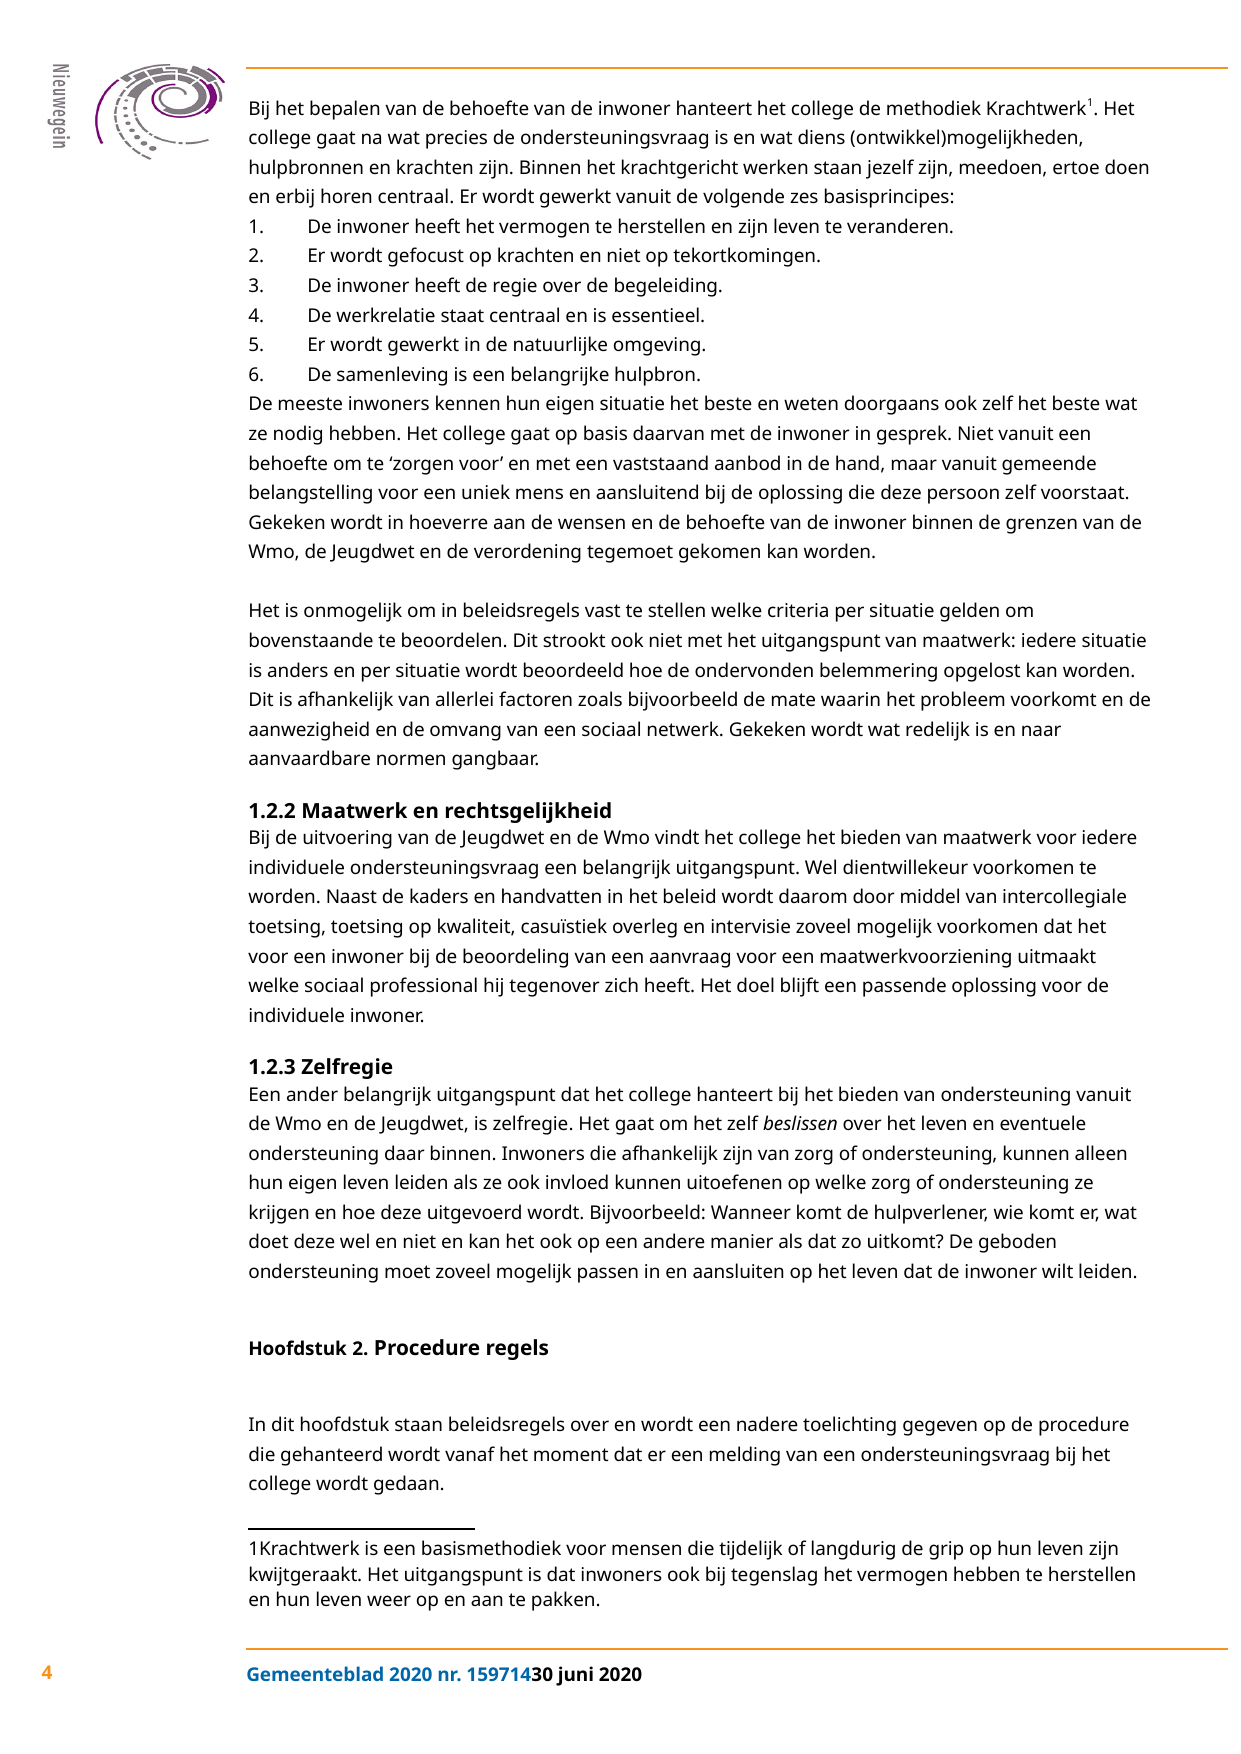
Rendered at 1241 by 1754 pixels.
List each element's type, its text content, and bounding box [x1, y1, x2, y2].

picture [41, 47, 231, 172]
text Een ander belangrijk uitgangspunt dat het college hanteert bij het bieden van ondersteuning vanuit de Wmo en de Jeugdwet, is zelfregie. Het gaat om het zelf beslissen over het leven en eventuele ondersteuning daar binnen. Inwoners die afhankelijk zijn van zorg of ondersteuning, kunnen alleen hun eigen leven leiden als ze ook invloed kunnen uitoefenen op welke zorg of ondersteuning ze krijgen en hoe deze uitgevoerd wordt. Bijvoorbeeld: Wanneer komt de hulpverlener, wie komt er, wat doet deze wel en niet en kan het ook op een andere manier als dat zo uitkomt? De geboden ondersteuning moet zoveel mogelijk passen in en aansluiten op het leven dat de inwoner wilt leiden. [248, 1081, 1152, 1284]
list Er wordt gewerkt in de natuurlijke omgeving. [248, 331, 1152, 357]
text In dit hoofdstuk staan beleidsregels over en wordt een nadere toelichting gegeven op de procedure die gehanteerd wordt vanaf het moment dat er een melding van een ondersteuningsvraag bij het college wordt gedaan. [248, 1411, 1152, 1496]
text Hoofdstuk 2. Procedure regels [248, 1333, 1152, 1362]
list De werkrelatie staat centraal en is essentieel. [248, 302, 1152, 328]
list De inwoner heeft de regie over de begeleiding. [248, 272, 1152, 298]
text Het is onmogelijk om in beleidsregels vast te stellen welke criteria per situatie gelden om bovenstaande te beoordelen. Dit strookt ook niet met het uitgangspunt van maatwerk: iedere situatie is anders en per situatie wordt beoordeeld hoe de ondervonden belemmering opgelost kan worden. Dit is afhankelijk van allerlei factoren zoals bijvoorbeeld de mate waarin het probleem voorkomt en de aanwezigheid en de omvang van een sociaal netwerk. Gekeken wordt wat redelijk is en naar aanvaardbare normen gangbaar. [248, 598, 1152, 771]
list Er wordt gefocust op krachten en niet op tekortkomingen. [248, 243, 1152, 268]
text Bij het bepalen van de behoefte van de inwoner hanteert het college de methodiek Krachtwerk. Het college gaat na wat precies de ondersteuningsvraag is en wat diens (ontwikkel)mogelijkheden, hulpbronnen en krachten zijn. Binnen het krachtgericht werken staan jezelf zijn, meedoen, ertoe doen en erbij horen centraal. Er wordt gewerkt vanuit de volgende zes basisprincipes: [248, 95, 1152, 209]
text Bij de uitvoering van de Jeugdwet en de Wmo vindt het college het bieden van maatwerk voor iedere individuele ondersteuningsvraag een belangrijk uitgangspunt. Wel dientwillekeur voorkomen te worden. Naast de kaders en handvatten in het beleid wordt daarom door middel van intercollegiale toetsing, toetsing op kwaliteit, casuïstiek overleg en intervisie zoveel mogelijk voorkomen dat het voor een inwoner bij de beoordeling van een aanvraag voor een maatwerkvoorziening uitmaakt welke sociaal professional hij tegenover zich heeft. Het doel blijft een passende oplossing voor de individuele inwoner. [248, 824, 1152, 1028]
list De inwoner heeft het vermogen te herstellen en zijn leven te veranderen. [248, 213, 1152, 239]
text Krachtwerk is een basismethodiek voor mensen die tijdelijk of langdurig de grip op hun leven zijn kwijtgeraakt. Het uitgangspunt is dat inwoners ook bij tegenslag het vermogen hebben te herstellen en hun leven weer op en aan te pakken. [248, 1535, 1152, 1612]
text 1.2.2 Maatwerk en rechtsgelijkheid [248, 796, 1152, 824]
text De meeste inwoners kennen hun eigen situatie het beste en weten doorgaans ook zelf het beste wat ze nodig hebben. Het college gaat op basis daarvan met de inwoner in gesprek. Niet vanuit een behoefte om te ‘zorgen voor’ en met een vaststaand aanbod in de hand, maar vanuit gemeende belangstelling voor een uniek mens en aansluitend bij de oplossing die deze persoon zelf voorstaat. Gekeken wordt in hoeverre aan de wensen en de behoefte van de inwoner binnen de grenzen van de Wmo, de Jeugdwet en de verordening tegemoet gekomen kan worden. [248, 391, 1152, 564]
list De samenleving is een belangrijke hulpbron. [248, 361, 1152, 387]
text 1.2.3 Zelfregie [248, 1052, 1152, 1081]
